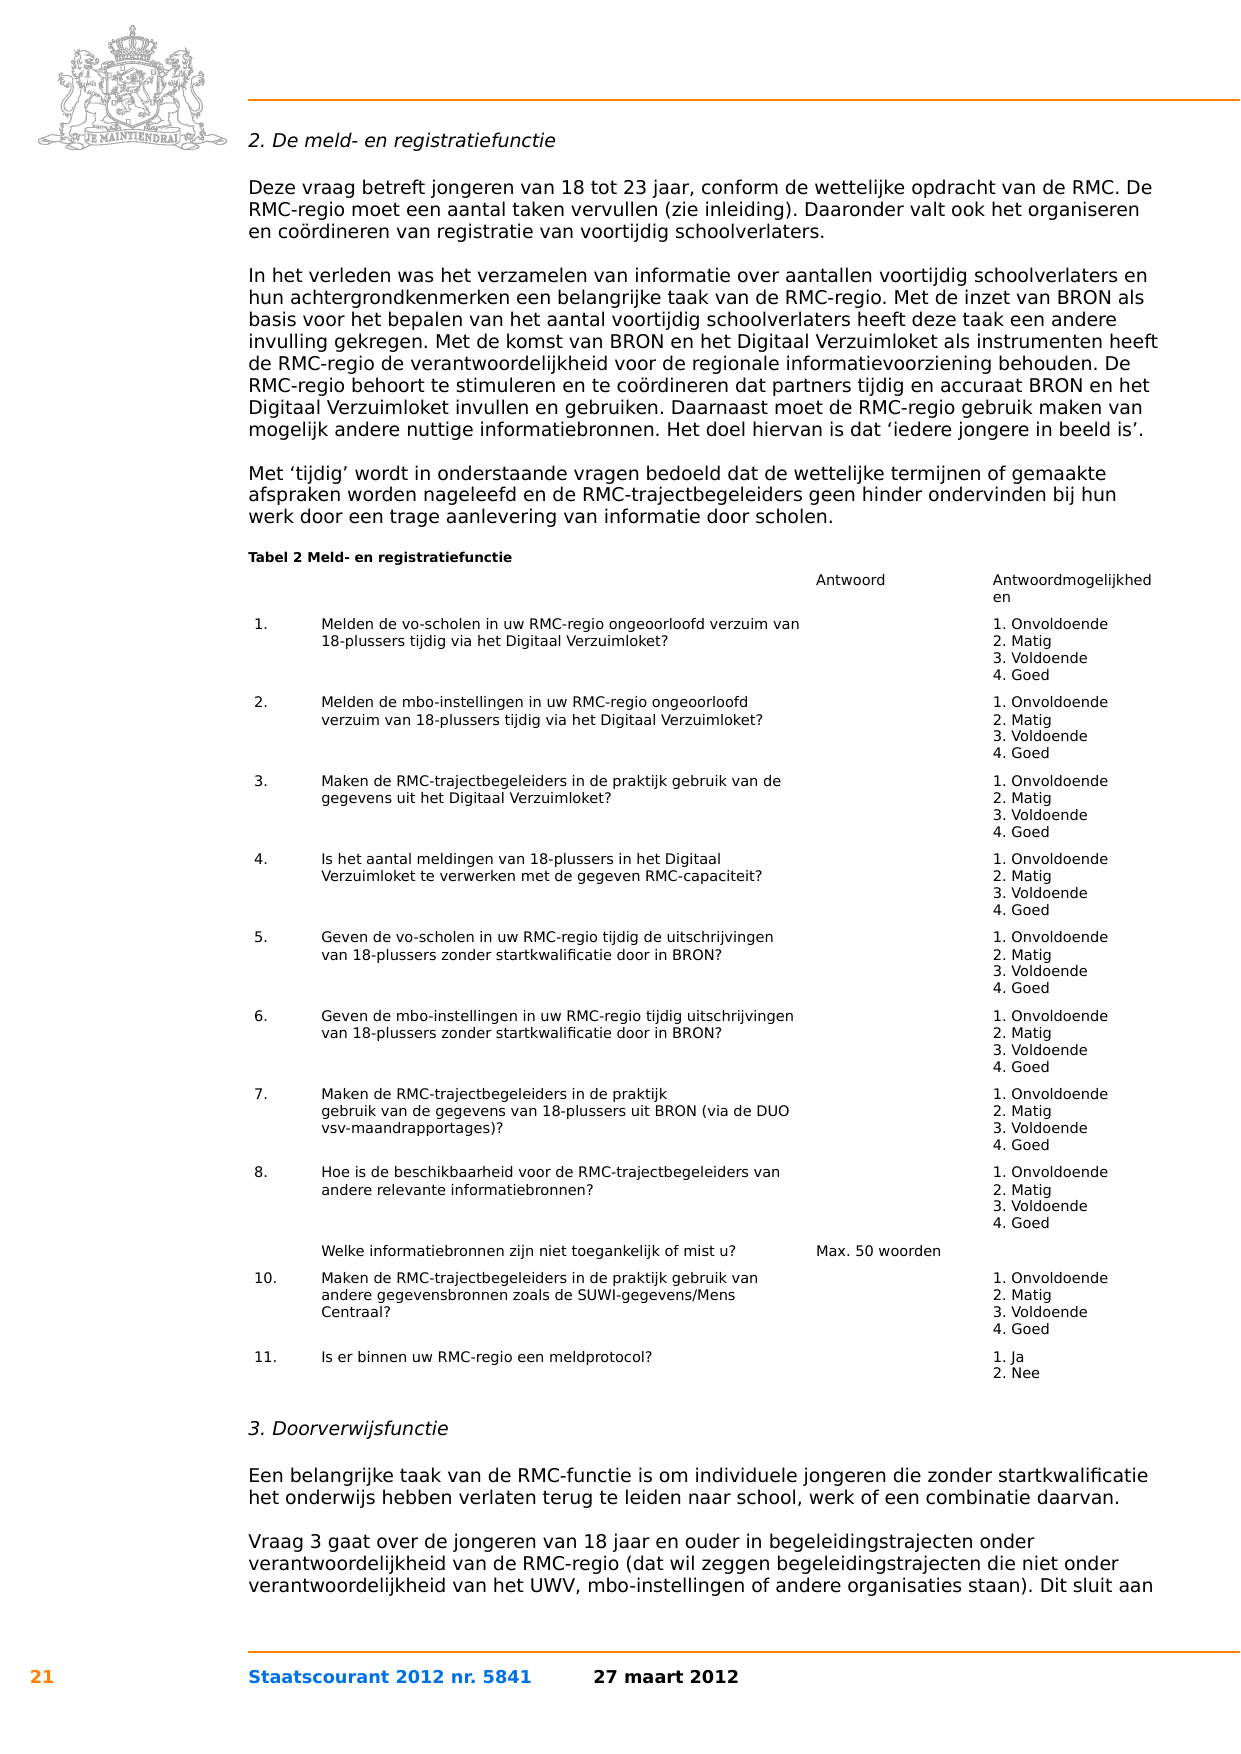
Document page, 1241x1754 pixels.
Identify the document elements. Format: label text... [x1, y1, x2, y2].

table_cell [811, 1081, 986, 1159]
table_cell [811, 768, 986, 845]
table_cell Hoe is de beschikbaarheid voor de RMC-trajectbegeleiders van andere relevante informatiebronnen? [316, 1160, 809, 1237]
text In het verleden was het verzamelen van informatie over aantallen voortijdig schoolverlaters en hun achtergrondkenmerken een belangrijke taak van de RMC-regio. Met de inzet van BRON als basis voor het bepalen van het aantal voortijdig schoolverlaters heeft deze taak een andere invulling gekregen. Met de komst van BRON en het Digitaal Verzuimloket als instrumenten heeft de RMC-regio de verantwoordelijkheid voor de regionale informatievoorziening behouden. De RMC-regio behoort te stimuleren en te coördineren dat partners tijdig en accuraat BRON en het Digitaal Verzuimloket invullen en gebruiken. Daarnaast moet de RMC-regio gebruik maken van mogelijk andere nuttige informatiebronnen. Het doel hiervan is dat ‘iedere jongere in beeld is’. [248, 265, 1163, 441]
table_cell 1. Onvoldoende 2. Matig 3. Voldoende 4. Goed [987, 611, 1163, 689]
table_cell 7. [249, 1081, 315, 1159]
table_cell [811, 1160, 986, 1237]
text Vraag 3 gaat over de jongeren van 18 jaar en ouder in begeleidingstrajecten onder verantwoordelijkheid van de RMC-regio (dat wil zeggen begeleidingstrajecten die niet onder verantwoordelijkheid van het UWV, mbo-instellingen of andere organisaties staan). Dit sluit aan [248, 1531, 1163, 1597]
table_cell 11. [249, 1344, 315, 1387]
text Deze vraag betreft jongeren van 18 tot 23 jaar, conform de wettelijke opdracht van de RMC. De RMC-regio moet een aantal taken vervullen (zie inleiding). Daaronder valt ook het organiseren en coördineren van registratie van voortijdig schoolverlaters. [248, 177, 1163, 243]
table_cell 3. [249, 768, 315, 845]
text Een belangrijke taak van de RMC-functie is om individuele jongeren die zonder startkwalificatie het onderwijs hebben verlaten terug te leiden naar school, werk of een combinatie daarvan. [248, 1465, 1163, 1509]
table_cell Geven de mbo-instellingen in uw RMC-regio tijdig uitschrijvingen van 18-plussers zonder startkwalificatie door in BRON? [316, 1003, 809, 1080]
table_cell Maken de RMC-trajectbegeleiders in de praktijk gebruik van de gegevens uit het Digitaal Verzuimloket? [316, 768, 809, 845]
table_cell 1. Onvoldoende 2. Matig 3. Voldoende 4. Goed [987, 846, 1163, 924]
table_cell 1. Onvoldoende 2. Matig 3. Voldoende 4. Goed [987, 768, 1163, 845]
table_cell 1. Onvoldoende 2. Matig 3. Voldoende 4. Goed [987, 1081, 1163, 1159]
table_cell [811, 690, 986, 767]
table_cell Antwoordmogelijkheden [987, 567, 1163, 610]
table_cell 5. [249, 925, 315, 1002]
table_cell [811, 1003, 986, 1080]
table_cell 1. Onvoldoende 2. Matig 3. Voldoende 4. Goed [987, 1003, 1163, 1080]
table_cell Is het aantal meldingen van 18-plussers in het Digitaal Verzuimloket te verwerken met de gegeven RMC-capaciteit? [316, 846, 809, 924]
table_cell 8. [249, 1160, 315, 1237]
subtitle 3. Doorverwijsfunctie [248, 1418, 1163, 1440]
table_cell Melden de vo-scholen in uw RMC-regio ongeoorloofd verzuim van 18-plussers tijdig via het Digitaal Verzuimloket? [316, 611, 809, 689]
table_cell [811, 846, 986, 924]
subtitle 2. De meld- en registratiefunctie [248, 130, 1163, 152]
table_cell 1. Onvoldoende 2. Matig 3. Voldoende 4. Goed [987, 690, 1163, 767]
table_cell 1. [249, 611, 315, 689]
table_cell Geven de vo-scholen in uw RMC-regio tijdig de uitschrijvingen van 18-plussers zonder startkwalificatie door in BRON? [316, 925, 809, 1002]
table_cell 1. Onvoldoende 2. Matig 3. Voldoende 4. Goed [987, 925, 1163, 1002]
table_cell [811, 1265, 986, 1343]
table_cell Is er binnen uw RMC-regio een meldprotocol? [316, 1344, 809, 1387]
table_header Tabel 2 Meld- en registratiefunctie [248, 550, 1163, 566]
table_cell 6. [249, 1003, 315, 1080]
table_cell [316, 567, 809, 610]
table_cell [811, 925, 986, 1002]
table_cell [249, 567, 315, 610]
table_cell Welke informatiebronnen zijn niet toegankelijk of mist u? [316, 1238, 809, 1264]
table_cell 10. [249, 1265, 315, 1343]
table_cell Max. 50 woorden [811, 1238, 1163, 1264]
table_cell 2. [249, 690, 315, 767]
table_cell Antwoord [811, 567, 986, 610]
table_cell 1. Ja 2. Nee [987, 1344, 1163, 1387]
table_cell [811, 1344, 986, 1387]
table_cell Melden de mbo-instellingen in uw RMC-regio ongeoorloofd verzuim van 18-plussers tijdig via het Digitaal Verzuimloket? [316, 690, 809, 767]
table_cell 4. [249, 846, 315, 924]
text Met ‘tijdig’ wordt in onderstaande vragen bedoeld dat de wettelijke termijnen of gemaakte afspraken worden nageleefd en de RMC-trajectbegeleiders geen hinder ondervinden bij hun werk door een trage aanlevering van informatie door scholen. [248, 462, 1163, 528]
table_cell [811, 611, 986, 689]
table_cell Maken de RMC-trajectbegeleiders in de praktijk gebruik van de gegevens van 18-plussers uit BRON (via de DUO vsv-maandrapportages)? [316, 1081, 809, 1159]
table_cell 1. Onvoldoende 2. Matig 3. Voldoende 4. Goed [987, 1265, 1163, 1343]
table_cell [249, 1238, 315, 1264]
table_cell Maken de RMC-trajectbegeleiders in de praktijk gebruik van andere gegevensbronnen zoals de SUWI-gegevens/Mens Centraal? [316, 1265, 809, 1343]
table_cell 1. Onvoldoende 2. Matig 3. Voldoende 4. Goed [987, 1160, 1163, 1237]
picture [38, 25, 227, 150]
